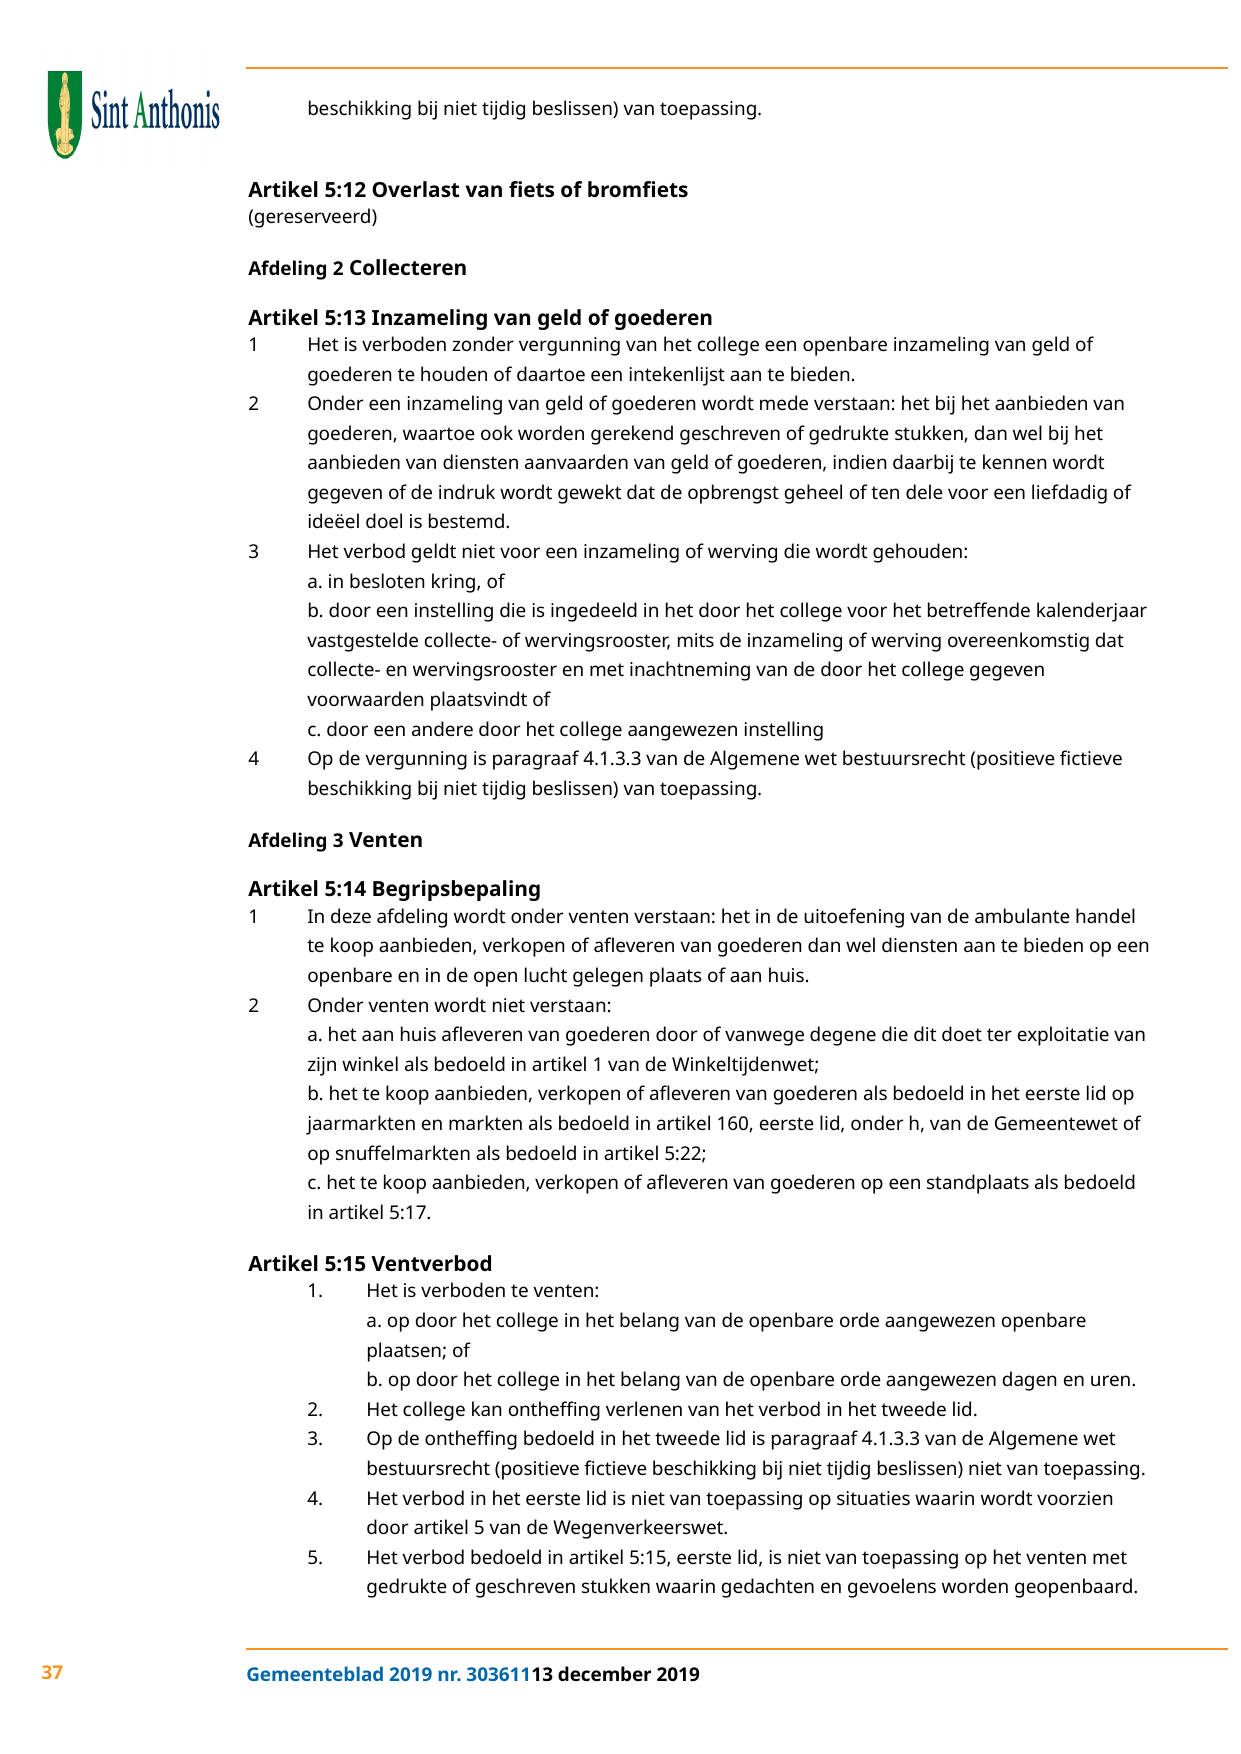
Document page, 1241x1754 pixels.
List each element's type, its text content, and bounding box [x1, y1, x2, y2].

list Op de vergunning is paragraaf 4.1.3.3 van de Algemene wet bestuursrecht (positieve fictieve beschikking bij niet tijdig beslissen) van toepassing. [248, 745, 1152, 801]
list Het is verboden te venten: [307, 1278, 1152, 1303]
list b. het te koop aanbieden, verkopen of afleveren van goederen als bedoeld in het eerste lid op jaarmarkten en markten als bedoeld in artikel 160, eerste lid, onder h, van de Gemeentewet of op snuffelmarkten als bedoeld in artikel 5:22; [248, 1081, 1152, 1165]
list Het is verboden zonder vergunning van het college een openbare inzameling van geld of goederen te houden of daartoe een intekenlijst aan te bieden. [248, 331, 1152, 387]
text Afdeling 3 Venten [248, 825, 1152, 854]
text Artikel 5:15 Ventverbod [248, 1249, 1152, 1278]
list a. op door het college in het belang van de openbare orde aangewezen openbare plaatsen; of [307, 1307, 1152, 1363]
list Op de ontheffing bedoeld in het tweede lid is paragraaf 4.1.3.3 van de Algemene wet bestuursrecht (positieve fictieve beschikking bij niet tijdig beslissen) niet van toepassing. [307, 1426, 1152, 1481]
list Onder venten wordt niet verstaan: [248, 992, 1152, 1017]
text Artikel 5:14 Begripsbepaling [248, 874, 1152, 903]
list c. door een andere door het college aangewezen instelling [248, 716, 1152, 742]
text (gereserveerd) [248, 203, 1152, 229]
text Artikel 5:12 Overlast van fiets of bromfiets [248, 175, 1152, 203]
picture [41, 47, 231, 172]
list Het verbod bedoeld in artikel 5:15, eerste lid, is niet van toepassing op het venten met gedrukte of geschreven stukken waarin gedachten en gevoelens worden geopenbaard. [307, 1544, 1152, 1599]
list Het college kan ontheffing verlenen van het verbod in het tweede lid. [307, 1396, 1152, 1422]
list beschikking bij niet tijdig beslissen) van toepassing. [248, 95, 1152, 121]
list Onder een inzameling van geld of goederen wordt mede verstaan: het bij het aanbieden van goederen, waartoe ook worden gerekend geschreven of gedrukte stukken, dan wel bij het aanbieden van diensten aanvaarden van geld of goederen, indien daarbij te kennen wordt gegeven of de indruk wordt gewekt dat de opbrengst geheel of ten dele voor een liefdadig of ideëel doel is bestemd. [248, 390, 1152, 534]
list b. door een instelling die is ingedeeld in het door het college voor het betreffende kalenderjaar vastgestelde collecte- of wervingsrooster, mits de inzameling of werving overeenkomstig dat collecte- en wervingsrooster en met inachtneming van de door het college gegeven voorwaarden plaatsvindt of [248, 597, 1152, 712]
text Afdeling 2 Collecteren [248, 253, 1152, 282]
list Het verbod geldt niet voor een inzameling of werving die wordt gehouden: [248, 538, 1152, 564]
text Artikel 5:13 Inzameling van geld of goederen [248, 303, 1152, 331]
list a. in besloten kring, of [248, 568, 1152, 594]
list a. het aan huis afleveren van goederen door of vanwege degene die dit doet ter exploitatie van zijn winkel als bedoeld in artikel 1 van de Winkeltijdenwet; [248, 1021, 1152, 1077]
list Het verbod in het eerste lid is niet van toepassing op situaties waarin wordt voorzien door artikel 5 van de Wegenverkeerswet. [307, 1485, 1152, 1540]
list c. het te koop aanbieden, verkopen of afleveren van goederen op een standplaats als bedoeld in artikel 5:17. [248, 1169, 1152, 1224]
list In deze afdeling wordt onder venten verstaan: het in de uitoefening van de ambulante handel te koop aanbieden, verkopen of afleveren van goederen dan wel diensten aan te bieden op een openbare en in de open lucht gelegen plaats of aan huis. [248, 903, 1152, 988]
list b. op door het college in het belang van de openbare orde aangewezen dagen en uren. [307, 1366, 1152, 1392]
